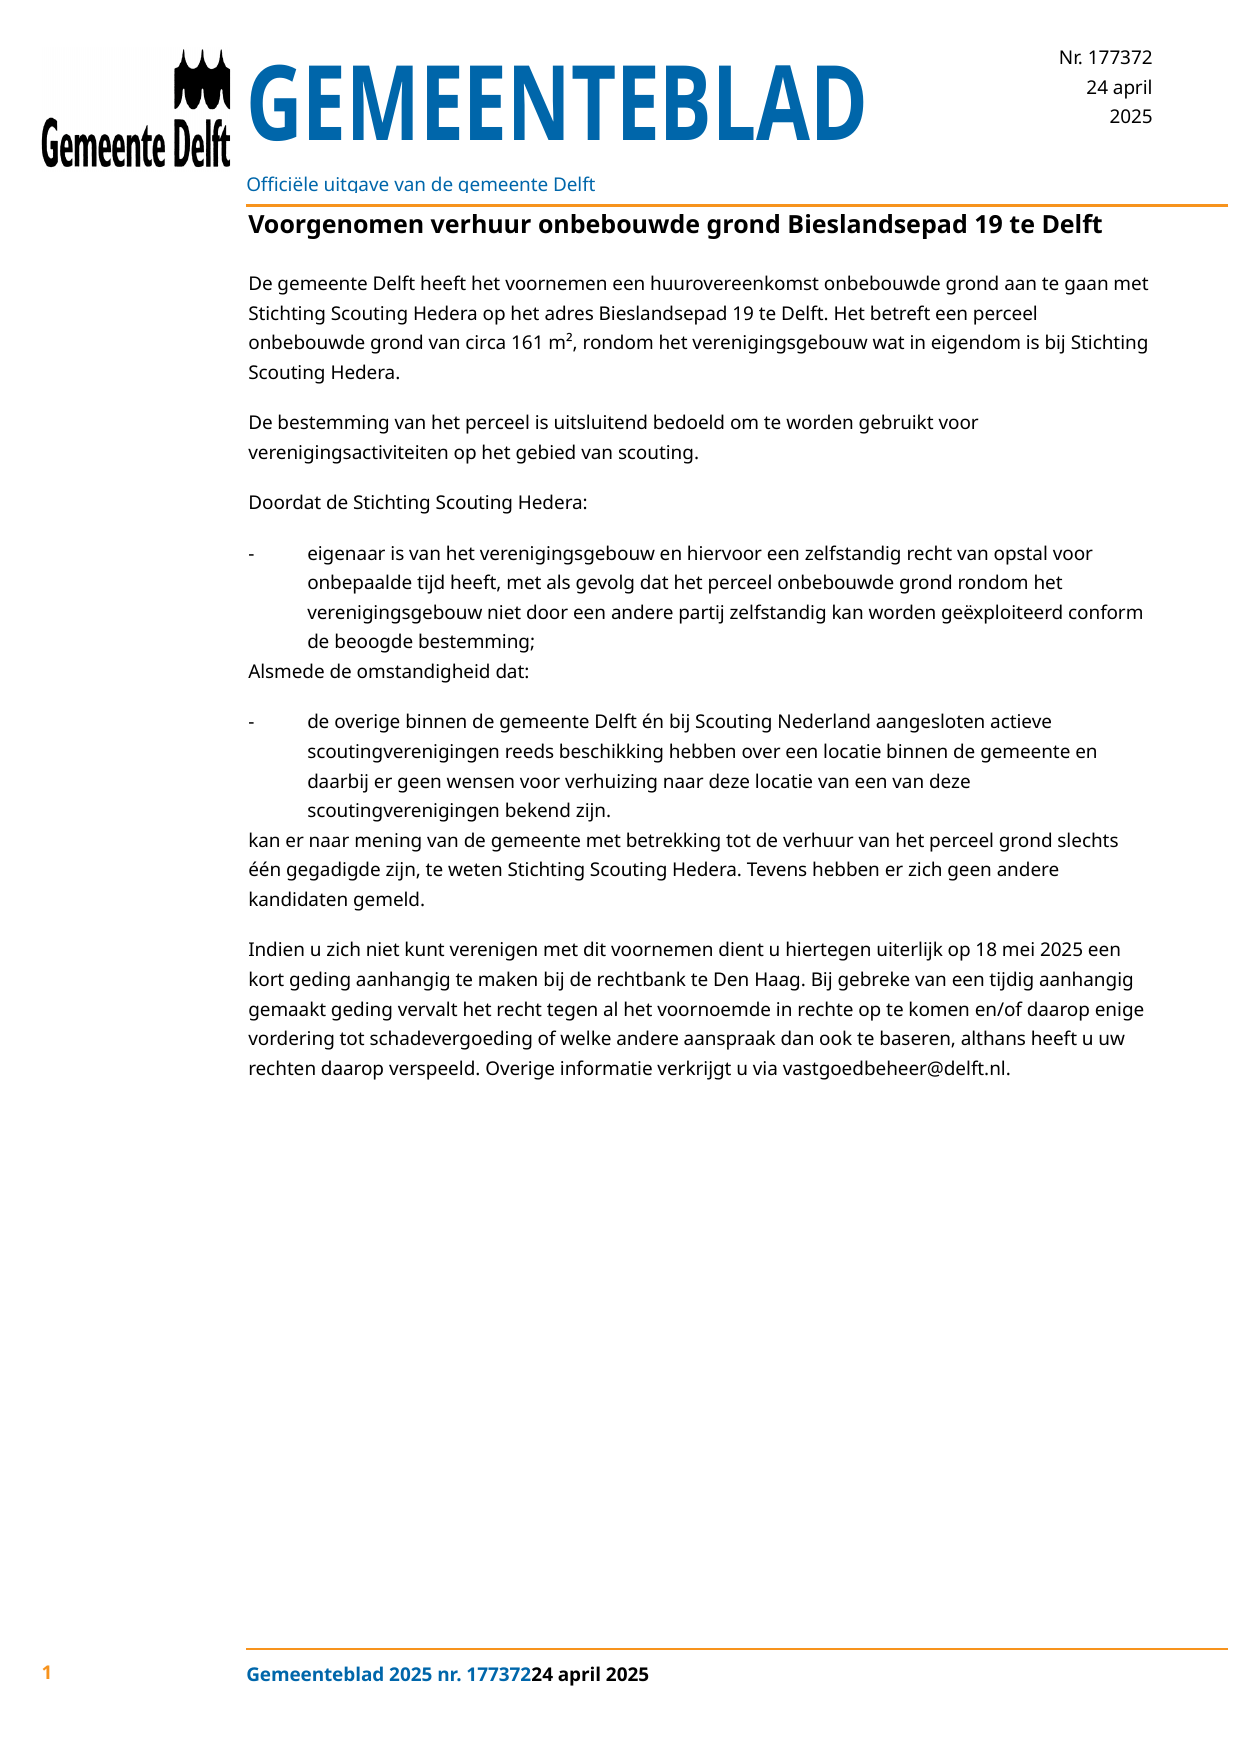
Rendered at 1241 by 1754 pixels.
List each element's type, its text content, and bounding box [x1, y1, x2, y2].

text Doordat de Stichting Scouting Hedera: [248, 489, 1152, 515]
text Indien u zich niet kunt verenigen met dit voornemen dient u hiertegen uiterlijk op 18 mei 2025 een kort geding aanhangig te maken bij de rechtbank te Den Haag. Bij gebreke van een tijdig aanhangig gemaakt geding vervalt het recht tegen al het voornoemde in rechte op te komen en/of daarop enige vordering tot schadevergoeding of welke andere aanspraak dan ook te baseren, althans heeft u uw rechten daarop verspeeld. Overige informatie verkrijgt u via vastgoedbeheer@delft.nl. [248, 937, 1152, 1081]
text kan er naar mening van de gemeente met betrekking tot de verhuur van het perceel grond slechts één gegadigde zijn, te weten Stichting Scouting Hedera. Tevens hebben er zich geen andere kandidaten gemeld. [248, 827, 1152, 912]
list de overige binnen de gemeente Delft én bij Scouting Nederland aangesloten actieve scoutingverenigingen reeds beschikking hebben over een locatie binnen de gemeente en daarbij er geen wensen voor verhuizing naar deze locatie van een van deze scoutingverenigingen bekend zijn. [248, 709, 1152, 823]
text Voorgenomen verhuur onbebouwde grond Bieslandsepad 19 te Delft [248, 207, 1152, 241]
list eigenaar is van het verenigingsgebouw en hiervoor een zelfstandig recht van opstal voor onbepaalde tijd heeft, met als gevolg dat het perceel onbebouwde grond rondom het verenigingsgebouw niet door een andere partij zelfstandig kan worden geëxploiteerd conform de beoogde bestemming; [248, 540, 1152, 654]
text De bestemming van het perceel is uitsluitend bedoeld om te worden gebruikt voor verenigingsactiviteiten op het gebied van scouting. [248, 409, 1152, 465]
text Alsmede de omstandigheid dat: [248, 658, 1152, 684]
text De gemeente Delft heeft het voornemen een huurovereenkomst onbebouwde grond aan te gaan met Stichting Scouting Hedera op het adres Bieslandsepad 19 te Delft. Het betreft een perceel onbebouwde grond van circa 161 m², rondom het verenigingsgebouw wat in eigendom is bij Stichting Scouting Hedera. [248, 270, 1152, 385]
picture [41, 47, 231, 172]
